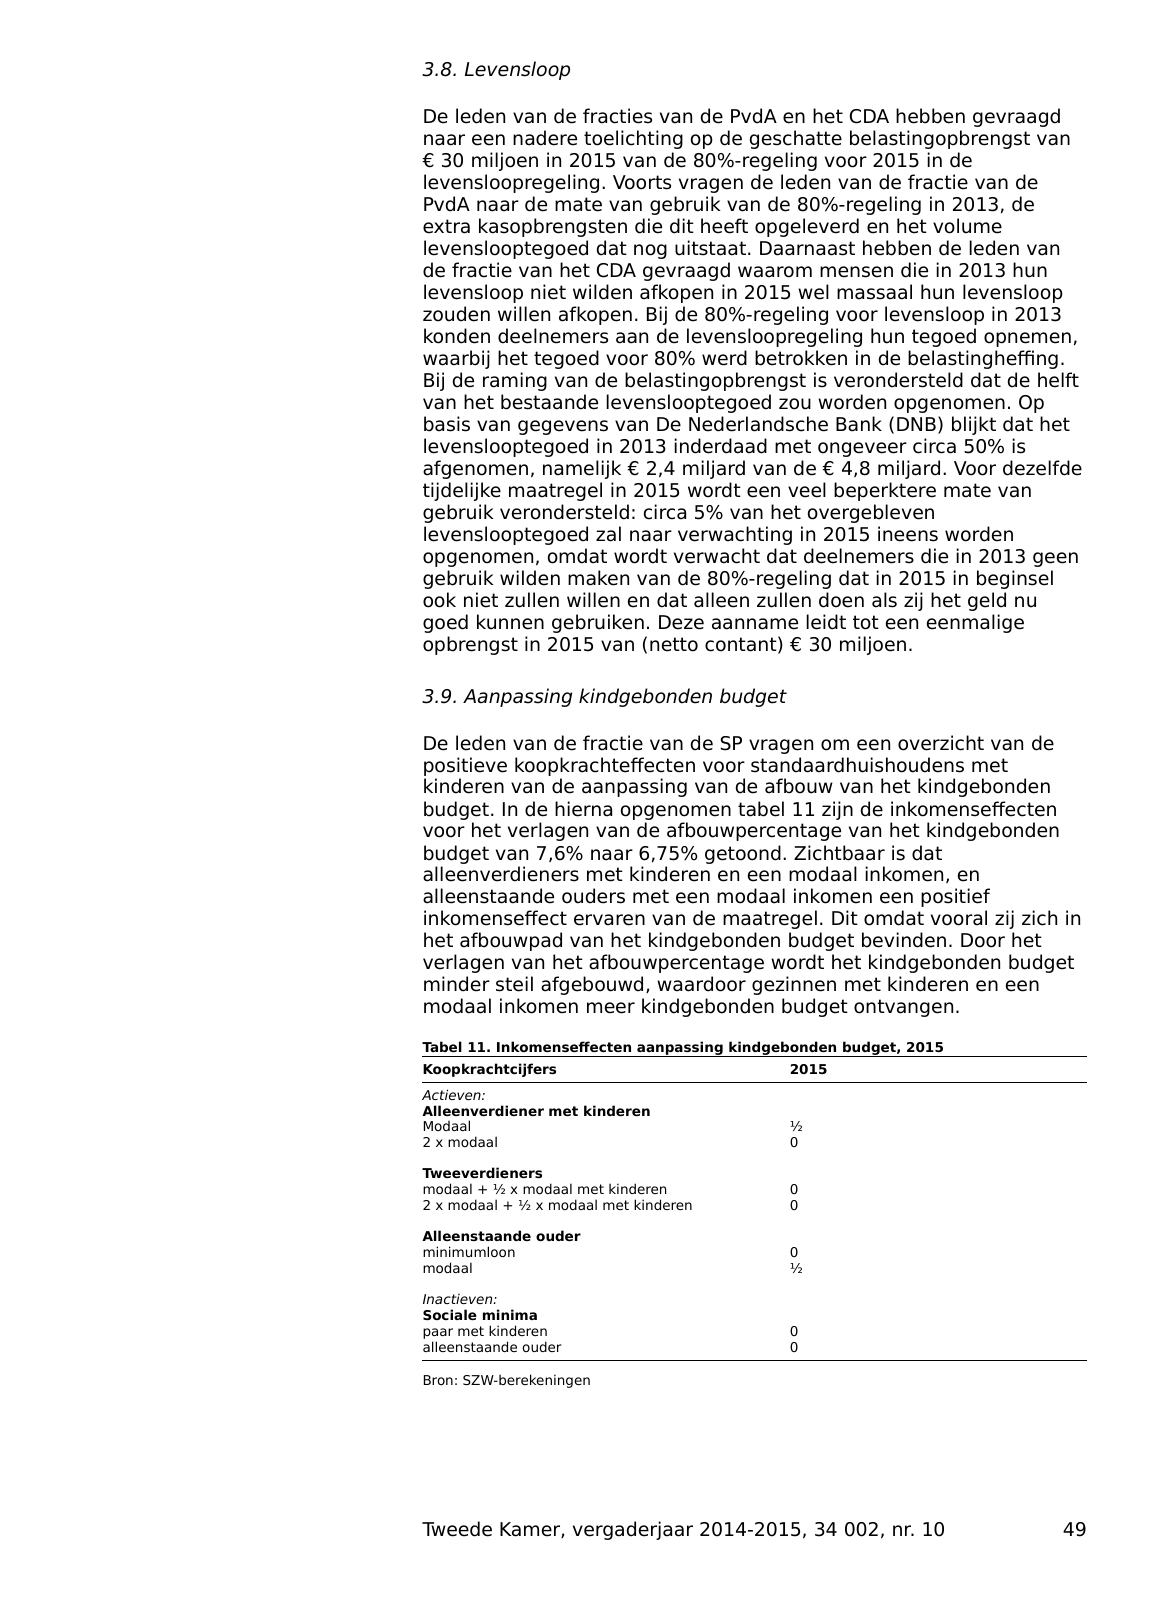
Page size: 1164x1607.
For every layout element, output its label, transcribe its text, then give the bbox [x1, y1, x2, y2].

table_cell Tweeverdieners [422, 1166, 784, 1182]
table_cell ½ [784, 1119, 1087, 1135]
table_cell [784, 1292, 1087, 1308]
subtitle 3.8. Levensloop [422, 59, 1087, 81]
text De leden van de fractie van de SP vragen om een overzicht van de positieve koopkrachteffecten voor standaardhuishoudens met kinderen van de aanpassing van de afbouw van het kindgebonden budget. In de hierna opgenomen tabel 11 zijn de inkomenseffecten voor het verlagen van de afbouwpercentage van het kindgebonden budget van 7,6% naar 6,75% getoond. Zichtbaar is dat alleenverdieners met kinderen en een modaal inkomen, en alleenstaande ouders met een modaal inkomen een positief inkomenseffect ervaren van de maatregel. Dit omdat vooral zij zich in het afbouwpad van het kindgebonden budget bevinden. Door het verlagen van het afbouwpercentage wordt het kindgebonden budget minder steil afgebouwd, waardoor gezinnen met kinderen en een modaal inkomen meer kindgebonden budget ontvangen. [422, 732, 1087, 1018]
table_cell modaal [422, 1261, 784, 1276]
table_cell [784, 1083, 1087, 1103]
table_cell [422, 1151, 784, 1166]
table_cell Koopkrachtcijfers [422, 1057, 784, 1082]
table_cell [784, 1308, 1087, 1324]
table_cell ½ [784, 1261, 1087, 1276]
table_cell paar met kinderen [422, 1324, 784, 1339]
table_cell [784, 1229, 1087, 1245]
table_cell Sociale minima [422, 1308, 784, 1324]
table_cell Alleenverdiener met kinderen [422, 1104, 784, 1119]
table_cell Modaal [422, 1119, 784, 1135]
table_cell Inactieven: [422, 1292, 784, 1308]
table_cell Actieven: [422, 1083, 784, 1103]
table_cell [422, 1276, 784, 1292]
table_cell Bron: SZW-berekeningen [422, 1361, 1087, 1388]
table_cell 0 [784, 1182, 1087, 1198]
table_cell [784, 1166, 1087, 1182]
table_cell modaal + ½ x modaal met kinderen [422, 1182, 784, 1198]
table_cell [784, 1276, 1087, 1292]
table_cell 0 [784, 1198, 1087, 1213]
table_cell 2 x modaal [422, 1135, 784, 1151]
subtitle 3.9. Aanpassing kindgebonden budget [422, 686, 1087, 707]
table_cell [784, 1151, 1087, 1166]
table_cell 0 [784, 1135, 1087, 1151]
table_cell minimumloon [422, 1245, 784, 1261]
table_cell [784, 1104, 1087, 1119]
table_cell 0 [784, 1339, 1087, 1360]
table_cell Alleenstaande ouder [422, 1229, 784, 1245]
table_cell [422, 1214, 784, 1229]
table_cell 0 [784, 1245, 1087, 1261]
table_cell [784, 1214, 1087, 1229]
text De leden van de fracties van de PvdA en het CDA hebben gevraagd naar een nadere toelichting op de geschatte belastingopbrengst van € 30 miljoen in 2015 van de 80%-regeling voor 2015 in de levensloopregeling. Voorts vragen de leden van de fractie van de PvdA naar de mate van gebruik van de 80%-regeling in 2013, de extra kasopbrengsten die dit heeft opgeleverd en het volume levenslooptegoed dat nog uitstaat. Daarnaast hebben de leden van de fractie van het CDA gevraagd waarom mensen die in 2013 hun levensloop niet wilden afkopen in 2015 wel massaal hun levensloop zouden willen afkopen. Bij de 80%-regeling voor levensloop in 2013 konden deelnemers aan de levensloopregeling hun tegoed opnemen, waarbij het tegoed voor 80% werd betrokken in de belastingheffing. Bij de raming van de belastingopbrengst is verondersteld dat de helft van het bestaande levenslooptegoed zou worden opgenomen. Op basis van gegevens van De Nederlandsche Bank (DNB) blijkt dat het levenslooptegoed in 2013 inderdaad met ongeveer circa 50% is afgenomen, namelijk € 2,4 miljard van de € 4,8 miljard. Voor dezelfde tijdelijke maatregel in 2015 wordt een veel beperktere mate van gebruik verondersteld: circa 5% van het overgebleven levenslooptegoed zal naar verwachting in 2015 ineens worden opgenomen, omdat wordt verwacht dat deelnemers die in 2013 geen gebruik wilden maken van de 80%-regeling dat in 2015 in beginsel ook niet zullen willen en dat alleen zullen doen als zij het geld nu goed kunnen gebruiken. Deze aanname leidt tot een eenmalige opbrengst in 2015 van (netto contant) € 30 miljoen. [422, 106, 1087, 656]
table_header Tabel 11. Inkomenseffecten aanpassing kindgebonden budget, 2015 [422, 1040, 1087, 1056]
table_cell 2 x modaal + ½ x modaal met kinderen [422, 1198, 784, 1213]
table_cell 2015 [784, 1057, 1087, 1082]
table_cell 0 [784, 1324, 1087, 1339]
table_cell alleenstaande ouder [422, 1339, 784, 1360]
